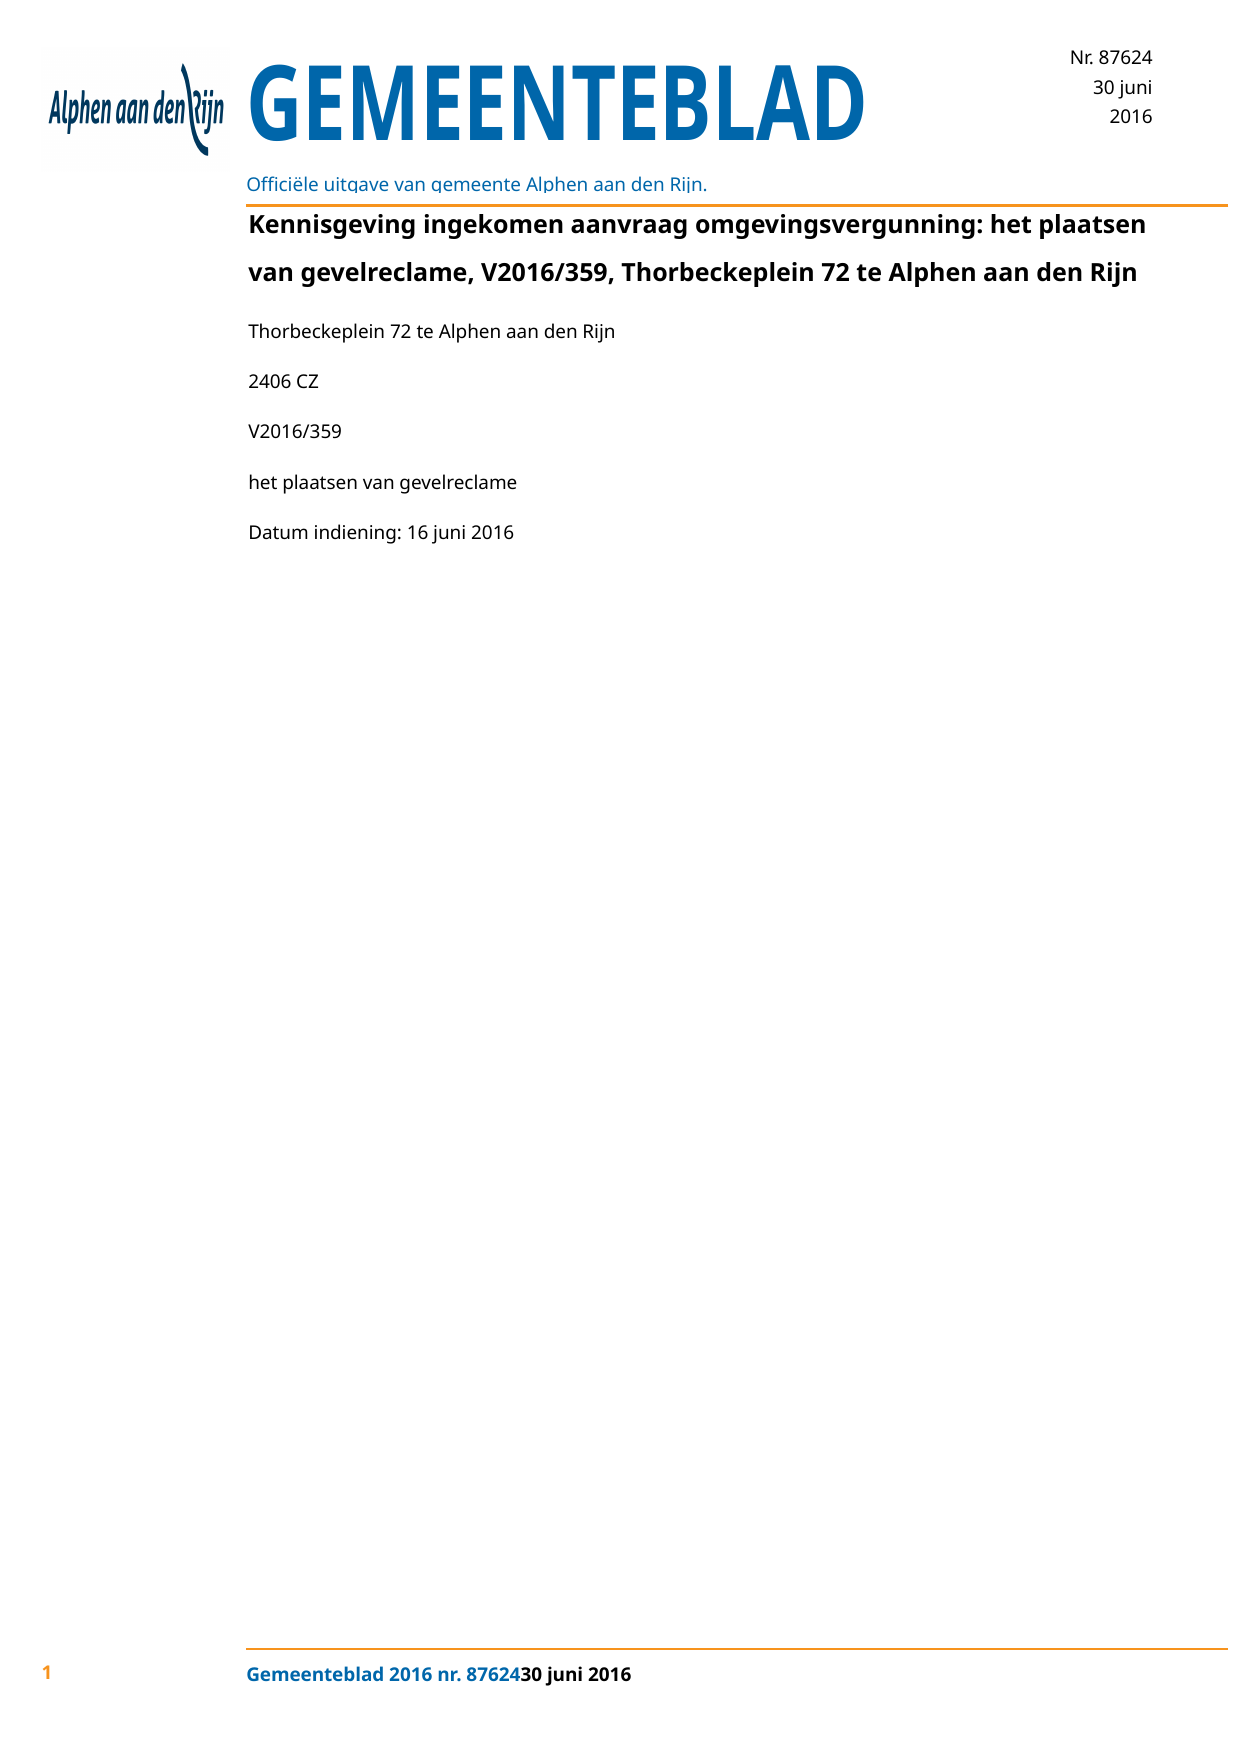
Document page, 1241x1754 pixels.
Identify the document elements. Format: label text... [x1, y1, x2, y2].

text het plaatsen van gevelreclame [248, 469, 1152, 495]
text V2016/359 [248, 419, 1152, 444]
text Datum indiening: 16 juni 2016 [248, 519, 1152, 545]
text Thorbeckeplein 72 te Alphen aan den Rijn [248, 318, 1152, 344]
text Kennisgeving ingekomen aanvraag omgevingsvergunning: het plaatsen van gevelreclame, V2016/359, Thorbeckeplein 72 te Alphen aan den Rijn [248, 207, 1152, 288]
picture [41, 47, 231, 172]
text 2406 CZ [248, 368, 1152, 394]
